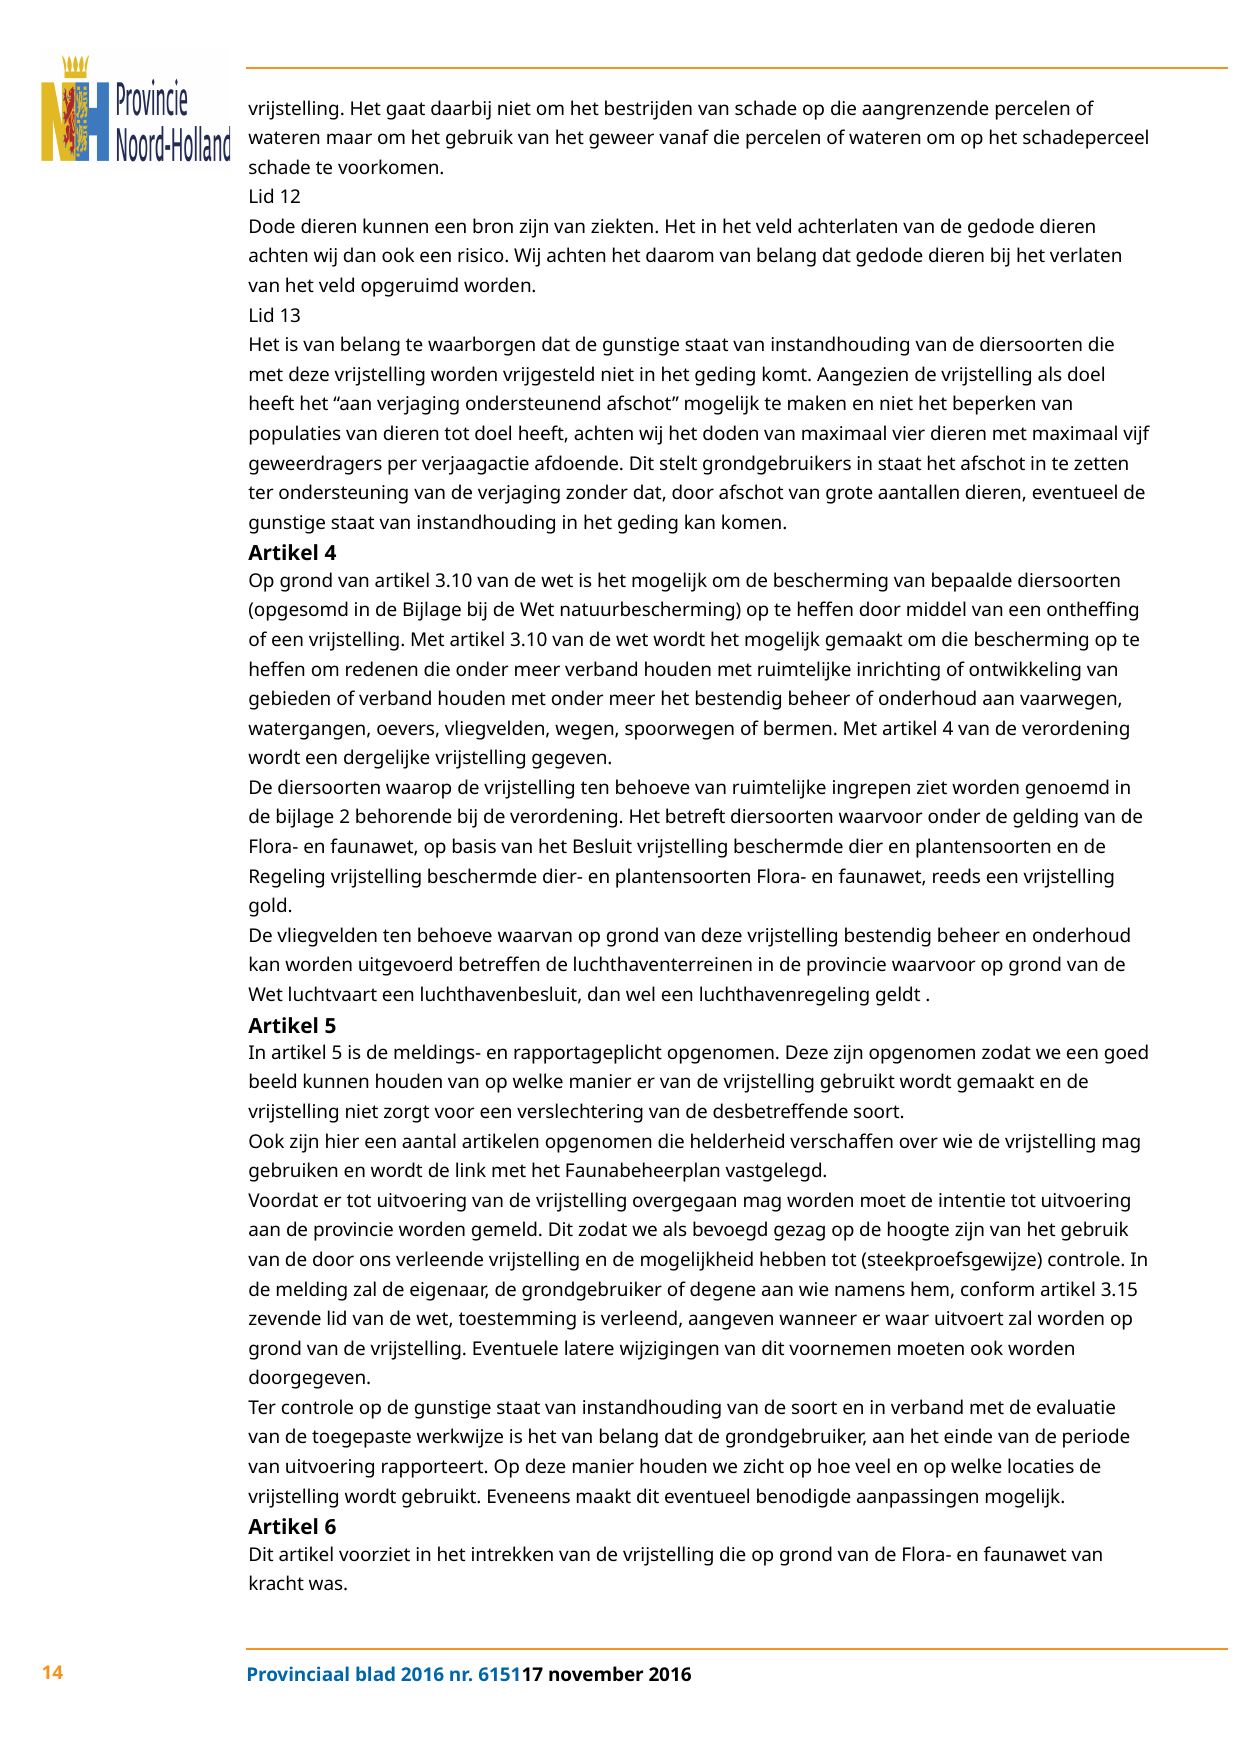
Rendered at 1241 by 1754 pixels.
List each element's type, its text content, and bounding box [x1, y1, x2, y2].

text Dit artikel voorziet in het intrekken van de vrijstelling die op grond van de Flora- en faunawet van kracht was. [248, 1541, 1152, 1596]
text Ook zijn hier een aantal artikelen opgenomen die helderheid verschaffen over wie de vrijstelling mag gebruiken en wordt de link met het Faunabeheerplan vastgelegd. [248, 1128, 1152, 1183]
text Lid 12 [248, 183, 1152, 209]
text Artikel 5 [248, 1011, 1152, 1039]
picture [41, 47, 231, 172]
text De diersoorten waarop de vrijstelling ten behoeve van ruimtelijke ingrepen ziet worden genoemd in de bijlage 2 behorende bij de verordening. Het betreft diersoorten waarvoor onder de gelding van de Flora- en faunawet, op basis van het Besluit vrijstelling beschermde dier en plantensoorten en de Regeling vrijstelling beschermde dier- en plantensoorten Flora- en faunawet, reeds een vrijstelling gold. [248, 774, 1152, 918]
text vrijstelling. Het gaat daarbij niet om het bestrijden van schade op die aangrenzende percelen of wateren maar om het gebruik van het geweer vanaf die percelen of wateren om op het schadeperceel schade te voorkomen. [248, 95, 1152, 180]
text Voordat er tot uitvoering van de vrijstelling overgegaan mag worden moet de intentie tot uitvoering aan de provincie worden gemeld. Dit zodat we als bevoegd gezag op de hoogte zijn van het gebruik van de door ons verleende vrijstelling en de mogelijkheid hebben tot (steekproefsgewijze) controle. In de melding zal de eigenaar, de grondgebruiker of degene aan wie namens hem, conform artikel 3.15 zevende lid van de wet, toestemming is verleend, aangeven wanneer er waar uitvoert zal worden op grond van de vrijstelling. Eventuele latere wijzigingen van dit voornemen moeten ook worden doorgegeven. [248, 1187, 1152, 1390]
text In artikel 5 is de meldings- en rapportageplicht opgenomen. Deze zijn opgenomen zodat we een goed beeld kunnen houden van op welke manier er van de vrijstelling gebruikt wordt gemaakt en de vrijstelling niet zorgt voor een verslechtering van de desbetreffende soort. [248, 1039, 1152, 1124]
text Het is van belang te waarborgen dat de gunstige staat van instandhouding van de diersoorten die met deze vrijstelling worden vrijgesteld niet in het geding komt. Aangezien de vrijstelling als doel heeft het “aan verjaging ondersteunend afschot” mogelijk te maken en niet het beperken van populaties van dieren tot doel heeft, achten wij het doden van maximaal vier dieren met maximaal vijf geweerdragers per verjaagactie afdoende. Dit stelt grondgebruikers in staat het afschot in te zetten ter ondersteuning van de verjaging zonder dat, door afschot van grote aantallen dieren, eventueel de gunstige staat van instandhouding in het geding kan komen. [248, 331, 1152, 535]
text Artikel 4 [248, 538, 1152, 567]
text De vliegvelden ten behoeve waarvan op grond van deze vrijstelling bestendig beheer en onderhoud kan worden uitgevoerd betreffen de luchthaventerreinen in de provincie waarvoor op grond van de Wet luchtvaart een luchthavenbesluit, dan wel een luchthavenregeling geldt . [248, 922, 1152, 1007]
text Dode dieren kunnen een bron zijn van ziekten. Het in het veld achterlaten van de gedode dieren achten wij dan ook een risico. Wij achten het daarom van belang dat gedode dieren bij het verlaten van het veld opgeruimd worden. [248, 213, 1152, 298]
text Ter controle op de gunstige staat van instandhouding van de soort en in verband met de evaluatie van de toegepaste werkwijze is het van belang dat de grondgebruiker, aan het einde van de periode van uitvoering rapporteert. Op deze manier houden we zicht op hoe veel en op welke locaties de vrijstelling wordt gebruikt. Eveneens maakt dit eventueel benodigde aanpassingen mogelijk. [248, 1394, 1152, 1509]
text Lid 13 [248, 302, 1152, 328]
text Artikel 6 [248, 1512, 1152, 1541]
text Op grond van artikel 3.10 van de wet is het mogelijk om de bescherming van bepaalde diersoorten (opgesomd in de Bijlage bij de Wet natuurbescherming) op te heffen door middel van een ontheffing of een vrijstelling. Met artikel 3.10 van de wet wordt het mogelijk gemaakt om die bescherming op te heffen om redenen die onder meer verband houden met ruimtelijke inrichting of ontwikkeling van gebieden of verband houden met onder meer het bestendig beheer of onderhoud aan vaarwegen, watergangen, oevers, vliegvelden, wegen, spoorwegen of bermen. Met artikel 4 van de verordening wordt een dergelijke vrijstelling gegeven. [248, 567, 1152, 770]
